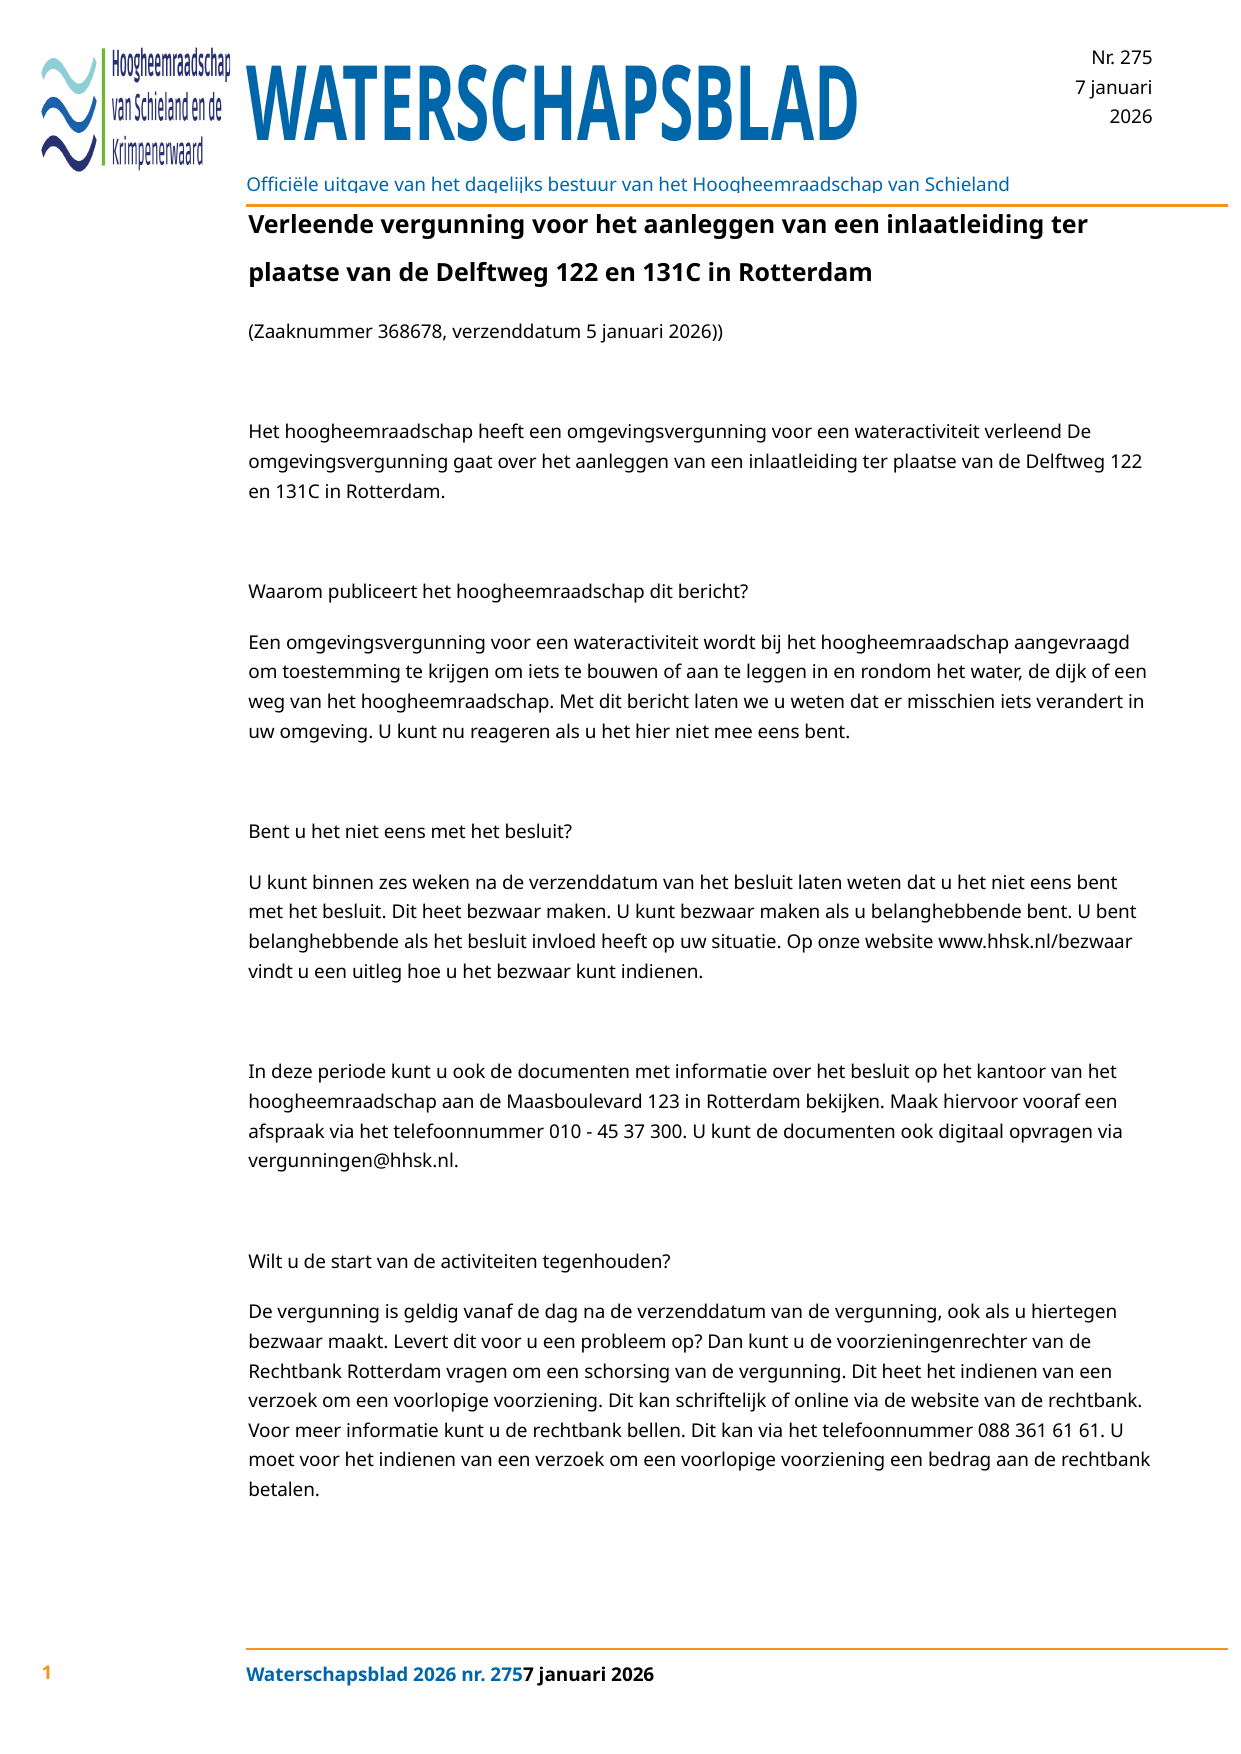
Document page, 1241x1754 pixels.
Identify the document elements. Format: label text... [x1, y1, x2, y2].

text De vergunning is geldig vanaf de dag na de verzenddatum van de vergunning, ook als u hiertegen bezwaar maakt. Levert dit voor u een probleem op? Dan kunt u de voorzieningenrechter van de Rechtbank Rotterdam vragen om een schorsing van de vergunning. Dit heet het indienen van een verzoek om een voorlopige voorziening. Dit kan schriftelijk of online via de website van de rechtbank. Voor meer informatie kunt u de rechtbank bellen. Dit kan via het telefoonnummer 088 361 61 61. U moet voor het indienen van een verzoek om een voorlopige voorziening een bedrag aan de rechtbank betalen. [248, 1299, 1152, 1502]
picture [41, 47, 231, 172]
text Wilt u de start van de activiteiten tegenhouden? [248, 1248, 1152, 1274]
text (Zaaknummer 368678, verzenddatum 5 januari 2026)) [248, 318, 1152, 344]
text U kunt binnen zes weken na de verzenddatum van het besluit laten weten dat u het niet eens bent met het besluit. Dit heet bezwaar maken. U kunt bezwaar maken als u belanghebbende bent. U bent belanghebbende als het besluit invloed heeft op uw situatie. Op onze website www.hhsk.nl/bezwaar vindt u een uitleg hoe u het bezwaar kunt indienen. [248, 869, 1152, 984]
text Waarom publiceert het hoogheemraadschap dit bericht? [248, 579, 1152, 604]
text Het hoogheemraadschap heeft een omgevingsvergunning voor een wateractiviteit verleend De omgevingsvergunning gaat over het aanleggen van een inlaatleiding ter plaatse van de Delftweg 122 en 131C in Rotterdam. [248, 419, 1152, 504]
text In deze periode kunt u ook de documenten met informatie over het besluit op het kantoor van het hoogheemraadschap aan de Maasboulevard 123 in Rotterdam bekijken. Maak hiervoor vooraf een afspraak via het telefoonnummer 010 - 45 37 300. U kunt de documenten ook digitaal opvragen via vergunningen@hhsk.nl. [248, 1059, 1152, 1173]
text Een omgevingsvergunning voor een wateractiviteit wordt bij het hoogheemraadschap aangevraagd om toestemming te krijgen om iets te bouwen of aan te leggen in en rondom het water, de dijk of een weg van het hoogheemraadschap. Met dit bericht laten we u weten dat er misschien iets verandert in uw omgeving. U kunt nu reageren als u het hier niet mee eens bent. [248, 629, 1152, 744]
text Bent u het niet eens met het besluit? [248, 819, 1152, 844]
text Verleende vergunning voor het aanleggen van een inlaatleiding ter plaatse van de Delftweg 122 en 131C in Rotterdam [248, 207, 1152, 288]
